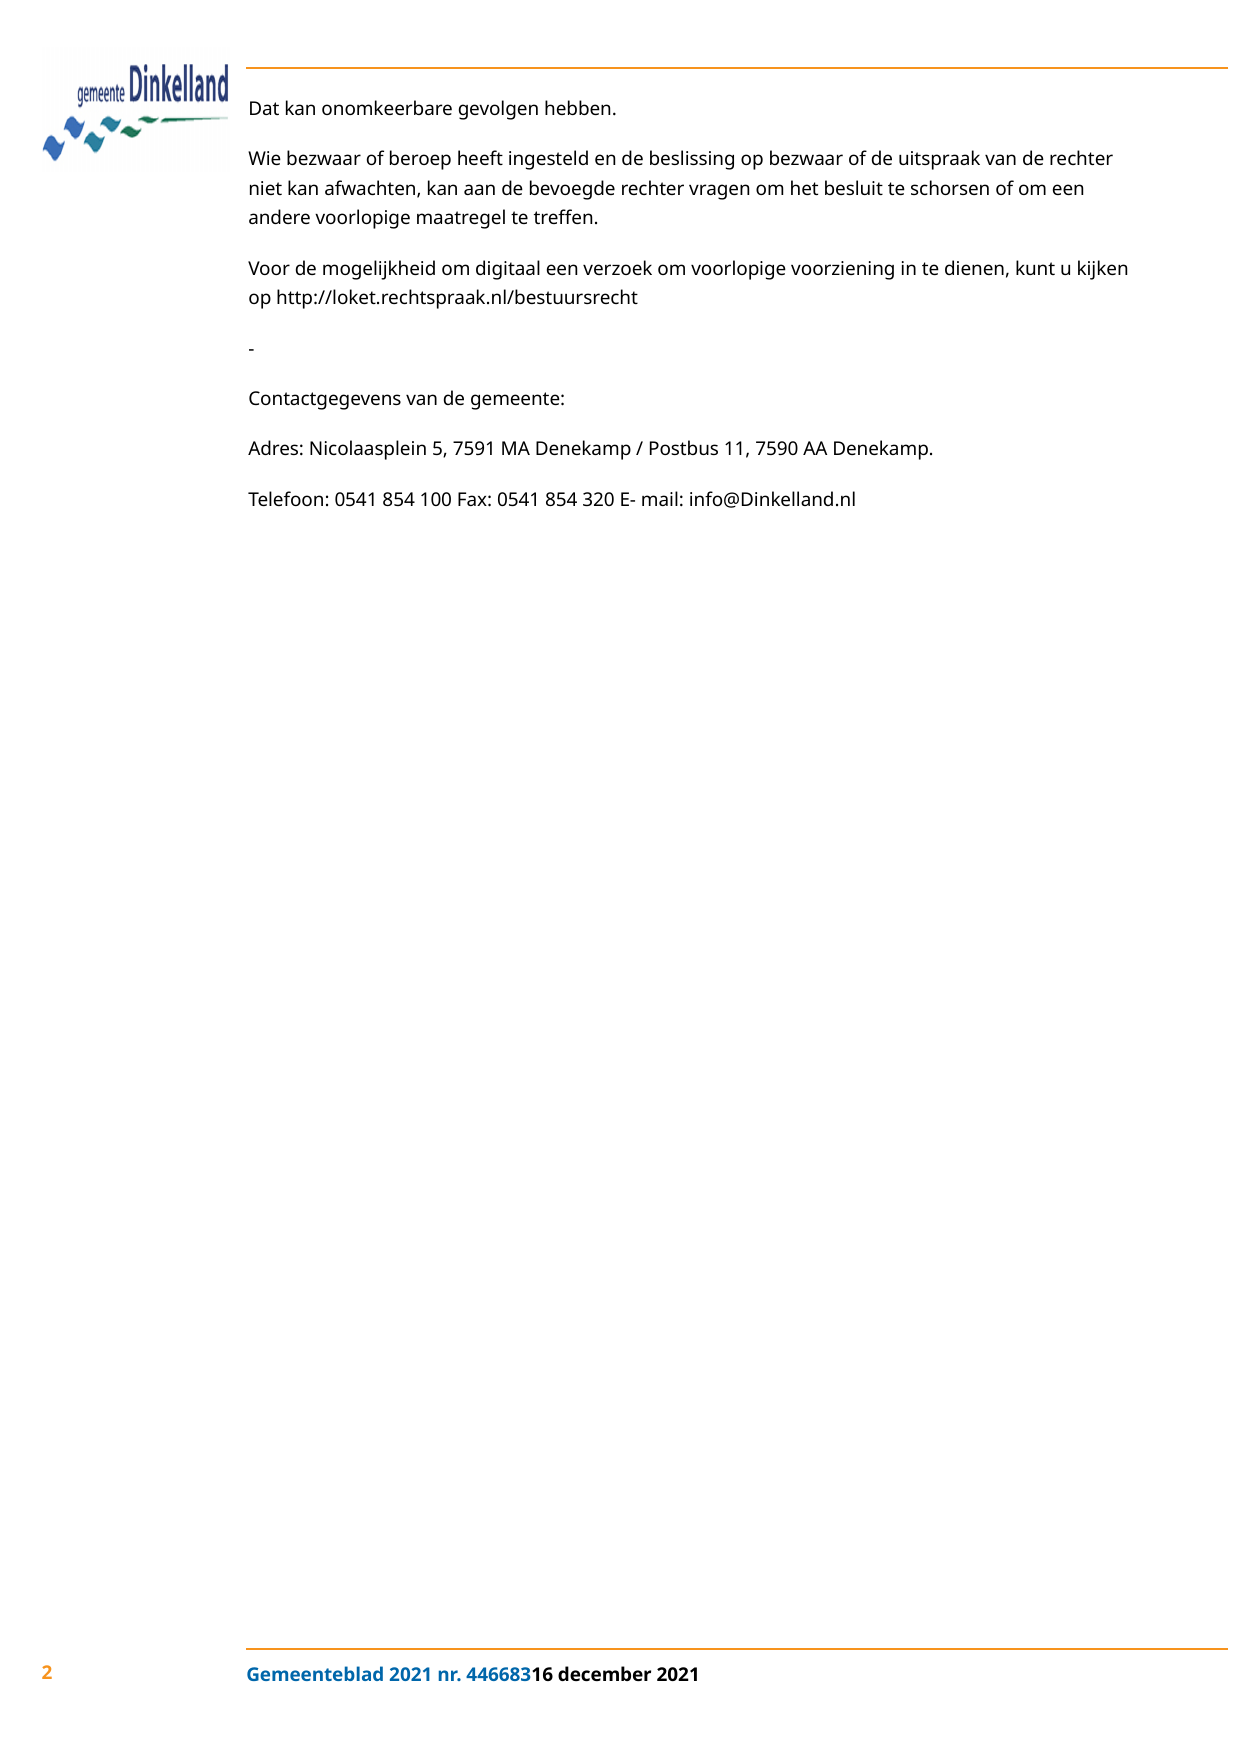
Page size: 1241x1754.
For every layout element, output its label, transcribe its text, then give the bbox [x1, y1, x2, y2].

text - [248, 335, 1152, 361]
text Contactgegevens van de gemeente: [248, 385, 1152, 411]
text Adres: Nicolaasplein 5, 7591 MA Denekamp / Postbus 11, 7590 AA Denekamp. [248, 436, 1152, 461]
text Voor de mogelijkheid om digitaal een verzoek om voorlopige voorziening in te dienen, kunt u kijken op http://loket.rechtspraak.nl/bestuursrecht [248, 255, 1152, 310]
picture [41, 47, 231, 172]
text Dat kan onomkeerbare gevolgen hebben. [248, 95, 1152, 121]
text Telefoon: 0541 854 100 Fax: 0541 854 320 E- mail: info@Dinkelland.nl [248, 486, 1152, 512]
text Wie bezwaar of beroep heeft ingesteld en de beslissing op bezwaar of de uitspraak van de rechter niet kan afwachten, kan aan de bevoegde rechter vragen om het besluit te schorsen of om een andere voorlopige maatregel te treffen. [248, 145, 1152, 230]
